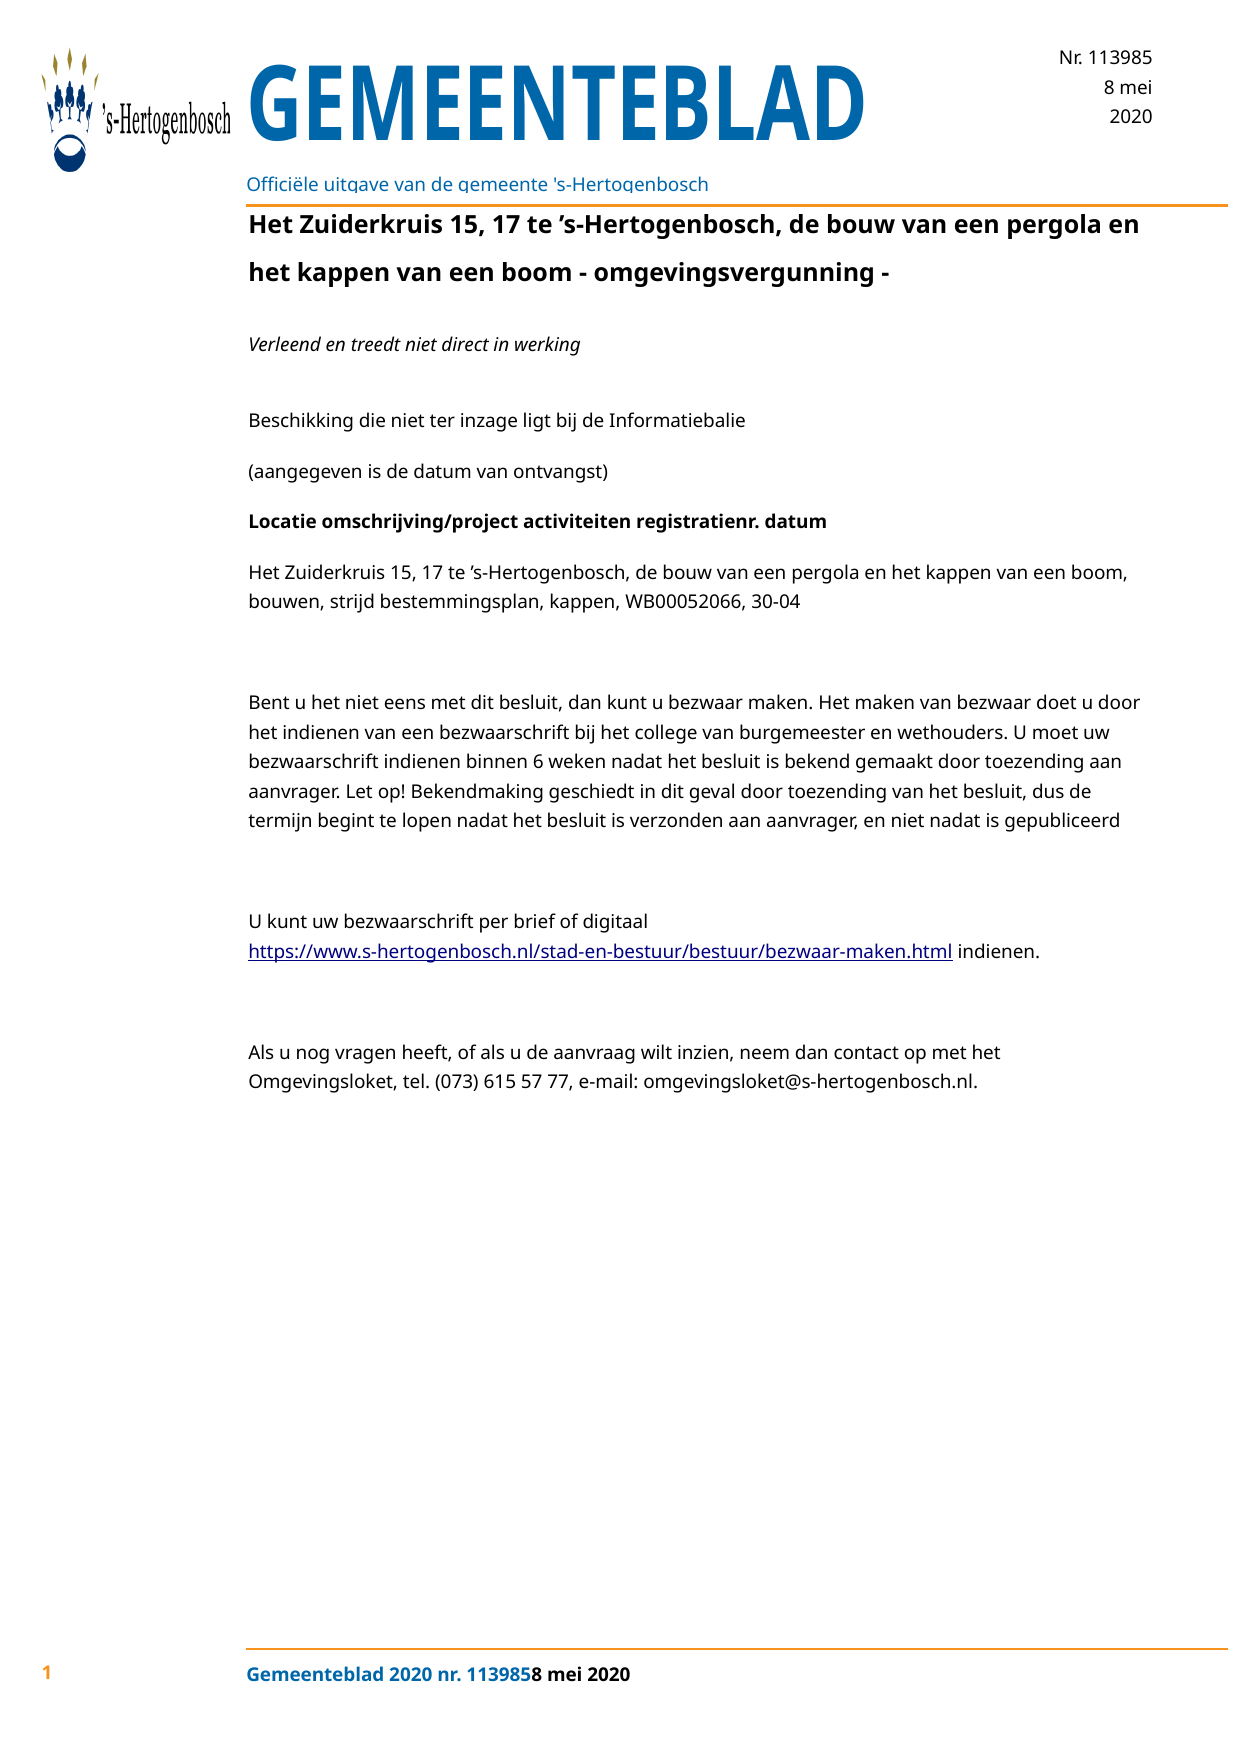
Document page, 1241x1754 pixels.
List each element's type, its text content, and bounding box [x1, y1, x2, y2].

text Verleend en treedt niet direct in werking [248, 331, 1152, 357]
text U kunt uw bezwaarschrift per brief of digitaal https://www.s-hertogenbosch.nl/stad-en-bestuur/bestuur/bezwaar-maken.html indienen. [248, 908, 1152, 964]
text Beschikking die niet ter inzage ligt bij de Informatiebalie [248, 408, 1152, 433]
text Locatie omschrijving/project activiteiten registratienr. datum [248, 508, 1152, 534]
text Het Zuiderkruis 15, 17 te ’s-Hertogenbosch, de bouw van een pergola en het kappen van een boom, bouwen, strijd bestemmingsplan, kappen, WB00052066, 30-04 [248, 559, 1152, 614]
text Bent u het niet eens met dit besluit, dan kunt u bezwaar maken. Het maken van bezwaar doet u door het indienen van een bezwaarschrift bij het college van burgemeester en wethouders. U moet uw bezwaarschrift indienen binnen 6 weken nadat het besluit is bekend gemaakt door toezending aan aanvrager. Let op! Bekendmaking geschiedt in dit geval door toezending van het besluit, dus de termijn begint te lopen nadat het besluit is verzonden aan aanvrager, en niet nadat is gepubliceerd [248, 689, 1152, 833]
text (aangegeven is de datum van ontvangst) [248, 458, 1152, 484]
text Het Zuiderkruis 15, 17 te ’s-Hertogenbosch, de bouw van een pergola en het kappen van een boom - omgevingsvergunning - [248, 207, 1152, 288]
picture [41, 47, 231, 172]
text Als u nog vragen heeft, of als u de aanvraag wilt inzien, neem dan contact op met het Omgevingsloket, tel. (073) 615 57 77, e-mail: omgevingsloket@s-hertogenbosch.nl. [248, 1039, 1152, 1094]
